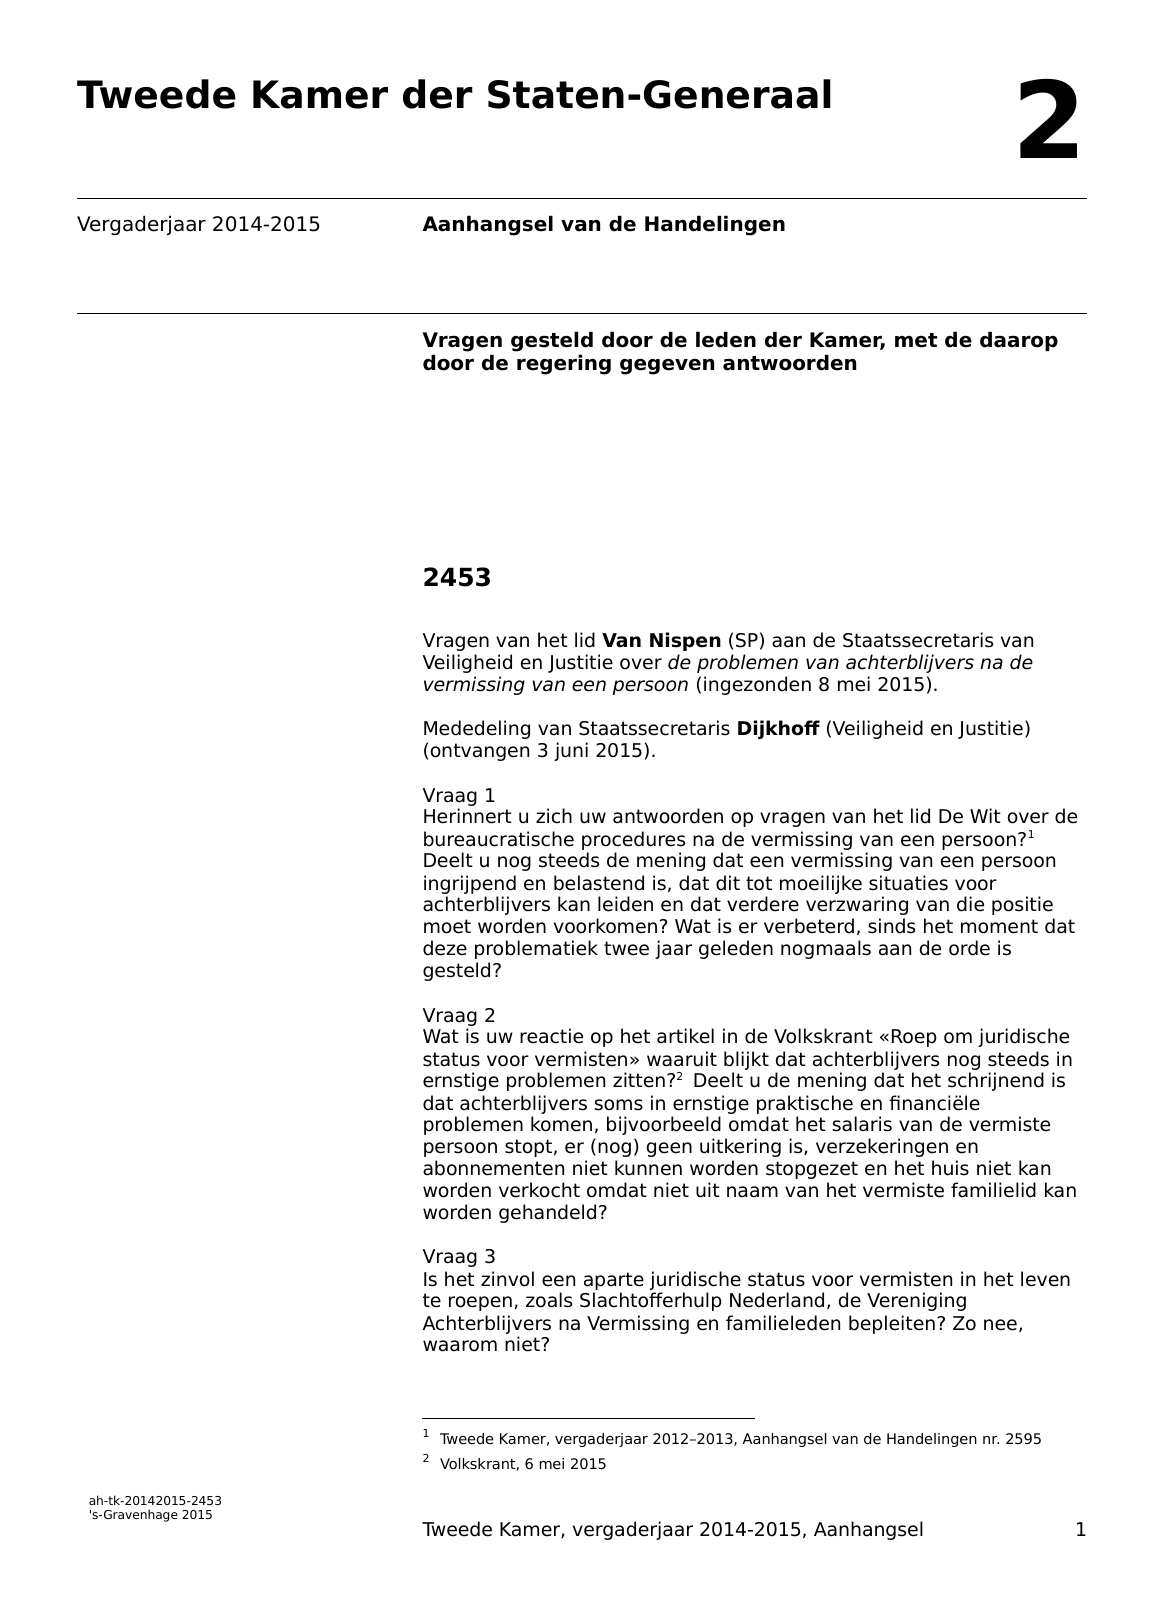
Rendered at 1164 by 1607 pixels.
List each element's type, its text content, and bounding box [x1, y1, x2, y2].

table_cell Aanhangsel van de Handelingen [422, 199, 1087, 313]
text ah-tk-20142015-2453 [88, 1494, 323, 1508]
text Mededeling van Staatssecretaris Dijkhoff (Veiligheid en Justitie) (ontvangen 3 juni 2015). [422, 718, 1087, 762]
text Vragen van het lid Van Nispen (SP) aan de Staatssecretaris van Veiligheid en Justitie over de problemen van achterblijvers na de vermissing van een persoon (ingezonden 8 mei 2015). [422, 630, 1087, 696]
table_cell [77, 314, 422, 375]
text 2453 [422, 563, 1087, 592]
text Is het zinvol een aparte juridische status voor vermisten in het leven te roepen, zoals Slachtofferhulp Nederland, de Vereniging Achterblijvers na Vermissing en familieleden bepleiten? Zo nee, waarom niet? [422, 1268, 1087, 1356]
text Tweede Kamer, vergaderjaar 2012–2013, Aanhangsel van de Handelingen nr. 2595 [422, 1427, 1087, 1449]
text 's-Gravenhage 2015 [88, 1508, 323, 1522]
text Herinnert u zich uw antwoorden op vragen van het lid De Wit over de bureaucratische procedures na de vermissing van een persoon? Deelt u nog steeds de mening dat een vermissing van een persoon ingrijpend en belastend is, dat dit tot moeilijke situaties voor achterblijvers kan leiden en dat verdere verzwaring van die positie moet worden voorkomen? Wat is er verbeterd, sinds het moment dat deze problematiek twee jaar geleden nogmaals aan de orde is gesteld? [422, 806, 1087, 982]
text Volkskrant, 6 mei 2015 [422, 1452, 1087, 1474]
table_header Tweede Kamer der Staten-Generaal [77, 59, 886, 198]
text Wat is uw reactie op het artikel in de Volkskrant «Roep om juridische status voor vermisten» waaruit blijkt dat achterblijvers nog steeds in ernstige problemen zitten? Deelt u de mening dat het schrijnend is dat achterblijvers soms in ernstige praktische en financiële problemen komen, bijvoorbeeld omdat het salaris van de vermiste persoon stopt, er (nog) geen uitkering is, verzekeringen en abonnementen niet kunnen worden stopgezet en het huis niet kan worden verkocht omdat niet uit naam van het vermiste familielid kan worden gehandeld? [422, 1026, 1087, 1224]
table_cell Vragen gesteld door de leden der Kamer, met de daarop door de regering gegeven antwoorden [422, 314, 1087, 375]
text Vraag 1 [422, 784, 1087, 806]
table_header 2 [886, 59, 1087, 198]
text Vraag 2 [422, 1004, 1087, 1026]
text Vraag 3 [422, 1246, 1087, 1268]
table_cell Vergaderjaar 2014-2015 [77, 199, 422, 313]
